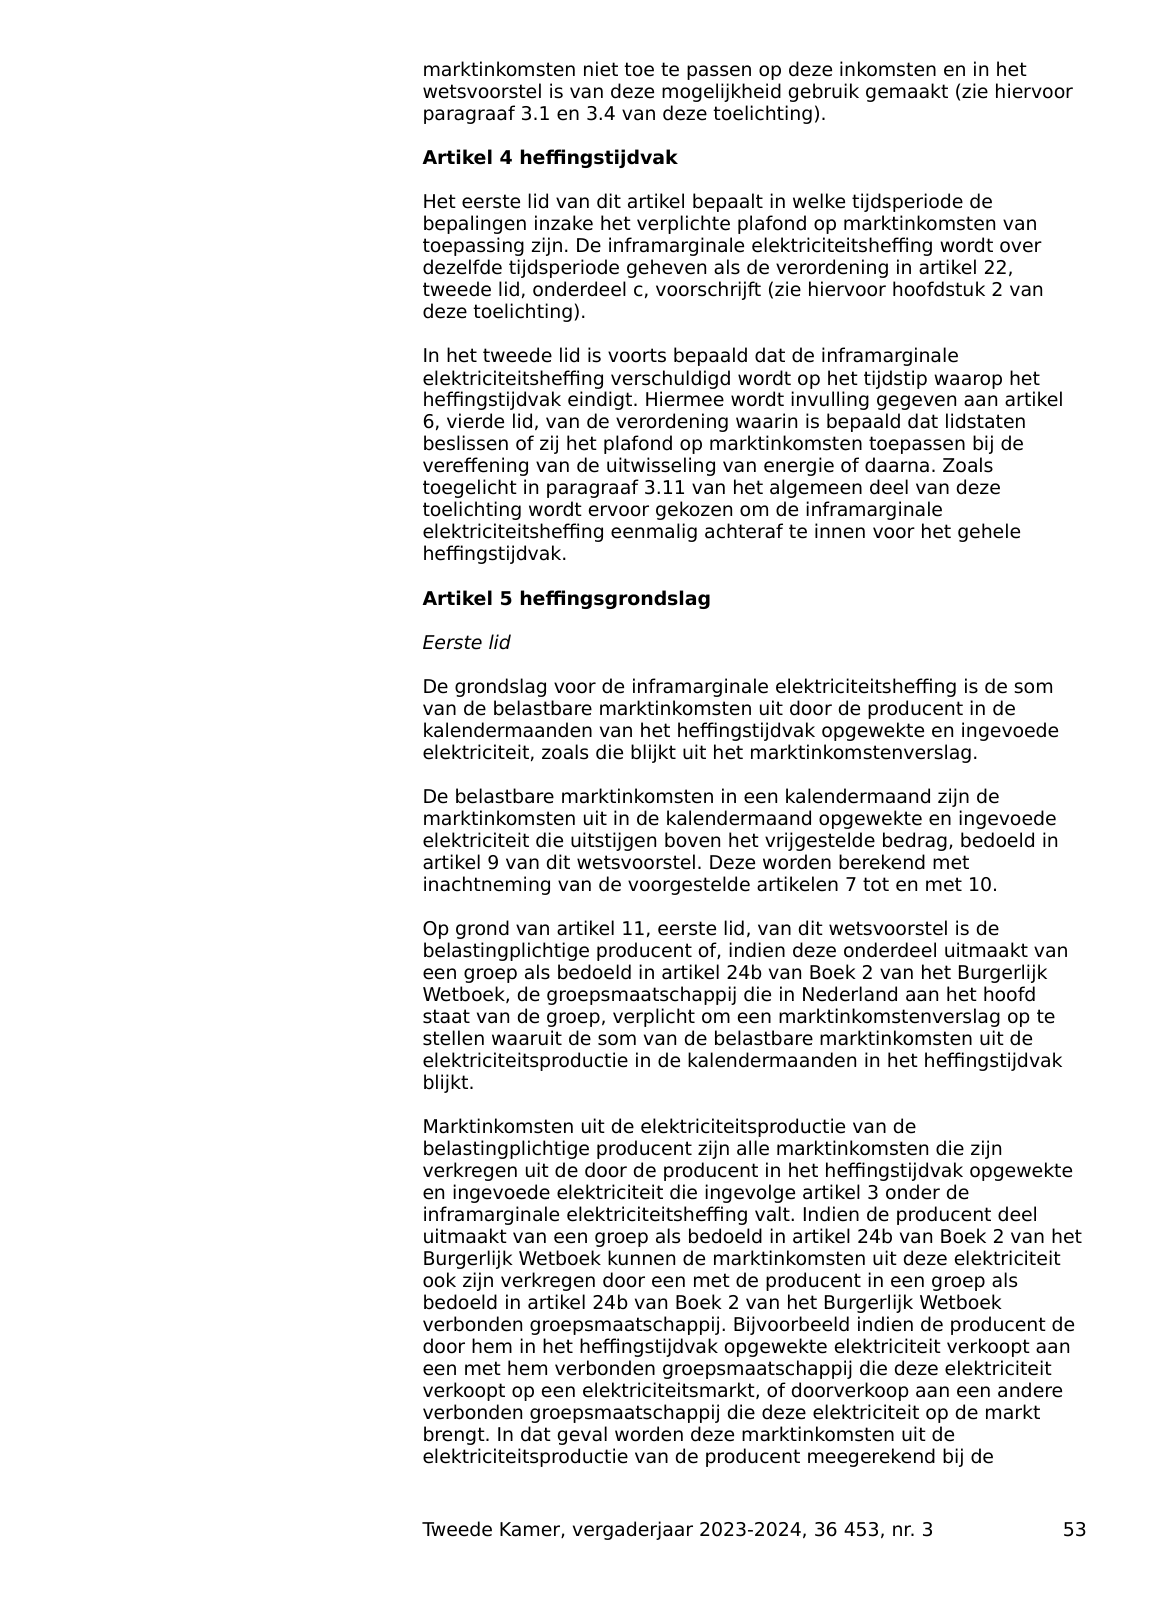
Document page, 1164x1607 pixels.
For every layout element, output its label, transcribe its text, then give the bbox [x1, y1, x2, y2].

subtitle Artikel 5 heffingsgrondslag [422, 587, 1087, 609]
text Op grond van artikel 11, eerste lid, van dit wetsvoorstel is de belastingplichtige producent of, indien deze onderdeel uitmaakt van een groep als bedoeld in artikel 24b van Boek 2 van het Burgerlijk Wetboek, de groepsmaatschappij die in Nederland aan het hoofd staat van de groep, verplicht om een marktinkomstenverslag op te stellen waaruit de som van de belastbare marktinkomsten uit de elektriciteitsproductie in de kalendermaanden in het heffingstijdvak blijkt. [422, 918, 1087, 1094]
text Marktinkomsten uit de elektriciteitsproductie van de belastingplichtige producent zijn alle marktinkomsten die zijn verkregen uit de door de producent in het heffingstijdvak opgewekte en ingevoede elektriciteit die ingevolge artikel 3 onder de inframarginale elektriciteitsheffing valt. Indien de producent deel uitmaakt van een groep als bedoeld in artikel 24b van Boek 2 van het Burgerlijk Wetboek kunnen de marktinkomsten uit deze elektriciteit ook zijn verkregen door een met de producent in een groep als bedoeld in artikel 24b van Boek 2 van het Burgerlijk Wetboek verbonden groepsmaatschappij. Bijvoorbeeld indien de producent de door hem in het heffingstijdvak opgewekte elektriciteit verkoopt aan een met hem verbonden groepsmaatschappij die deze elektriciteit verkoopt op een elektriciteitsmarkt, of doorverkoop aan een andere verbonden groepsmaatschappij die deze elektriciteit op de markt brengt. In dat geval worden deze marktinkomsten uit de elektriciteitsproductie van de producent meegerekend bij de [422, 1116, 1087, 1468]
text De grondslag voor de inframarginale elektriciteitsheffing is de som van de belastbare marktinkomsten uit door de producent in de kalendermaanden van het heffingstijdvak opgewekte en ingevoede elektriciteit, zoals die blijkt uit het marktinkomstenverslag. [422, 676, 1087, 764]
text marktinkomsten niet toe te passen op deze inkomsten en in het wetsvoorstel is van deze mogelijkheid gebruik gemaakt (zie hiervoor paragraaf 3.1 en 3.4 van deze toelichting). [422, 59, 1087, 125]
text In het tweede lid is voorts bepaald dat de inframarginale elektriciteitsheffing verschuldigd wordt op het tijdstip waarop het heffingstijdvak eindigt. Hiermee wordt invulling gegeven aan artikel 6, vierde lid, van de verordening waarin is bepaald dat lidstaten beslissen of zij het plafond op marktinkomsten toepassen bij de vereffening van de uitwisseling van energie of daarna. Zoals toegelicht in paragraaf 3.11 van het algemeen deel van deze toelichting wordt ervoor gekozen om de inframarginale elektriciteitsheffing eenmalig achteraf te innen voor het gehele heffingstijdvak. [422, 345, 1087, 565]
subtitle Artikel 4 heffingstijdvak [422, 147, 1087, 169]
subtitle Eerste lid [422, 632, 1087, 653]
text Het eerste lid van dit artikel bepaalt in welke tijdsperiode de bepalingen inzake het verplichte plafond op marktinkomsten van toepassing zijn. De inframarginale elektriciteitsheffing wordt over dezelfde tijdsperiode geheven als de verordening in artikel 22, tweede lid, onderdeel c, voorschrijft (zie hiervoor hoofdstuk 2 van deze toelichting). [422, 191, 1087, 323]
text De belastbare marktinkomsten in een kalendermaand zijn de marktinkomsten uit in de kalendermaand opgewekte en ingevoede elektriciteit die uitstijgen boven het vrijgestelde bedrag, bedoeld in artikel 9 van dit wetsvoorstel. Deze worden berekend met inachtneming van de voorgestelde artikelen 7 tot en met 10. [422, 786, 1087, 896]
